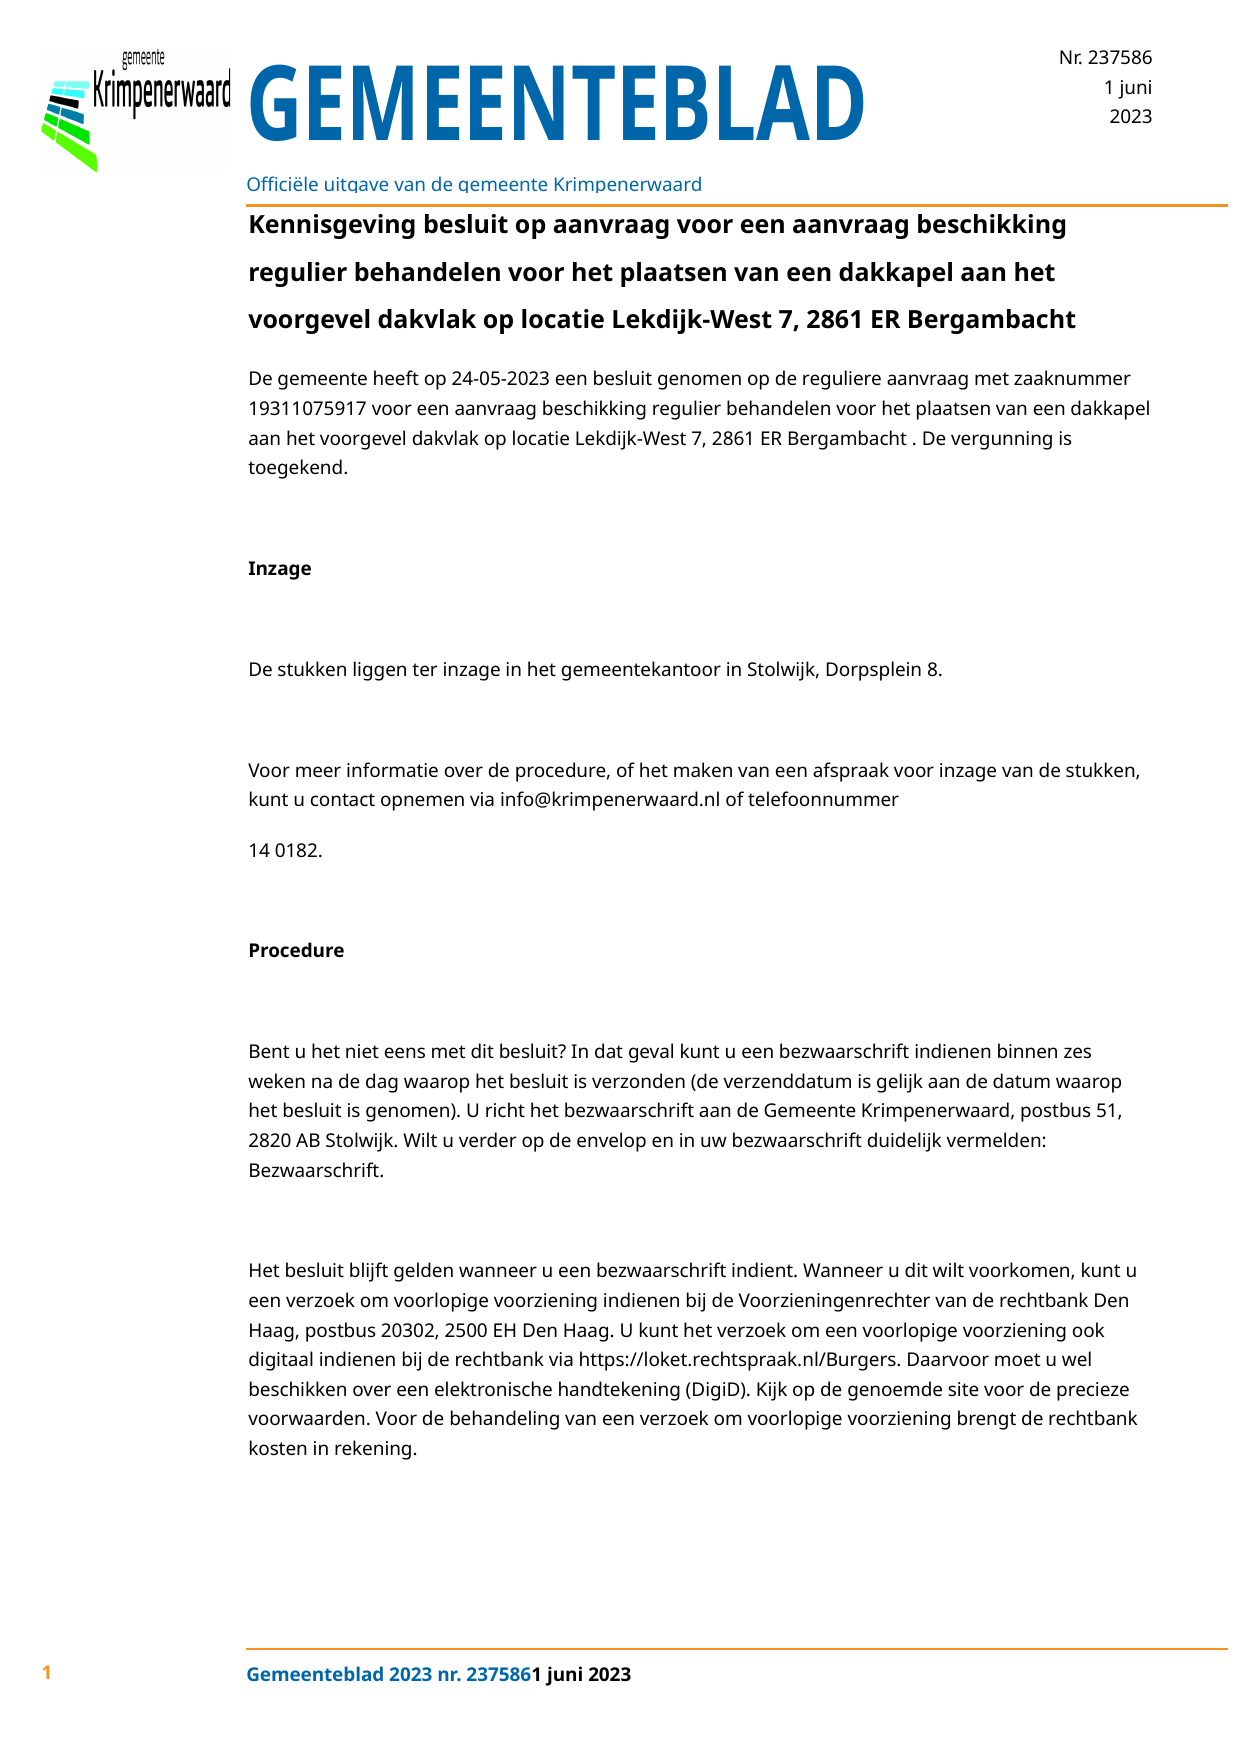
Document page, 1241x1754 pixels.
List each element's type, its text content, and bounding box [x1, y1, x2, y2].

text Voor meer informatie over de procedure, of het maken van een afspraak voor inzage van de stukken, kunt u contact opnemen via info@krimpenerwaard.nl of telefoonnummer [248, 757, 1152, 812]
text 14 0182. [248, 837, 1152, 862]
text Kennisgeving besluit op aanvraag voor een aanvraag beschikking regulier behandelen voor het plaatsen van een dakkapel aan het voorgevel dakvlak op locatie Lekdijk-West 7, 2861 ER Bergambacht [248, 207, 1152, 336]
text Procedure [248, 938, 1152, 963]
text De stukken liggen ter inzage in het gemeentekantoor in Stolwijk, Dorpsplein 8. [248, 656, 1152, 682]
picture [41, 47, 231, 172]
text Bent u het niet eens met dit besluit? In dat geval kunt u een bezwaarschrift indienen binnen zes weken na de dag waarop het besluit is verzonden (de verzenddatum is gelijk aan de datum waarop het besluit is genomen). U richt het bezwaarschrift aan de Gemeente Krimpenerwaard, postbus 51, 2820 AB Stolwijk. Wilt u verder op de envelop en in uw bezwaarschrift duidelijk vermelden: Bezwaarschrift. [248, 1038, 1152, 1182]
text Inzage [248, 555, 1152, 581]
text Het besluit blijft gelden wanneer u een bezwaarschrift indient. Wanneer u dit wilt voorkomen, kunt u een verzoek om voorlopige voorziening indienen bij de Voorzieningenrechter van de rechtbank Den Haag, postbus 20302, 2500 EH Den Haag. U kunt het verzoek om een voorlopige voorziening ook digitaal indienen bij de rechtbank via https://loket.rechtspraak.nl/Burgers. Daarvoor moet u wel beschikken over een elektronische handtekening (DigiD). Kijk op de genoemde site voor de precieze voorwaarden. Voor de behandeling van een verzoek om voorlopige voorziening brengt de rechtbank kosten in rekening. [248, 1258, 1152, 1461]
text De gemeente heeft op 24-05-2023 een besluit genomen op de reguliere aanvraag met zaaknummer 19311075917 voor een aanvraag beschikking regulier behandelen voor het plaatsen van een dakkapel aan het voorgevel dakvlak op locatie Lekdijk-West 7, 2861 ER Bergambacht . De vergunning is toegekend. [248, 366, 1152, 480]
